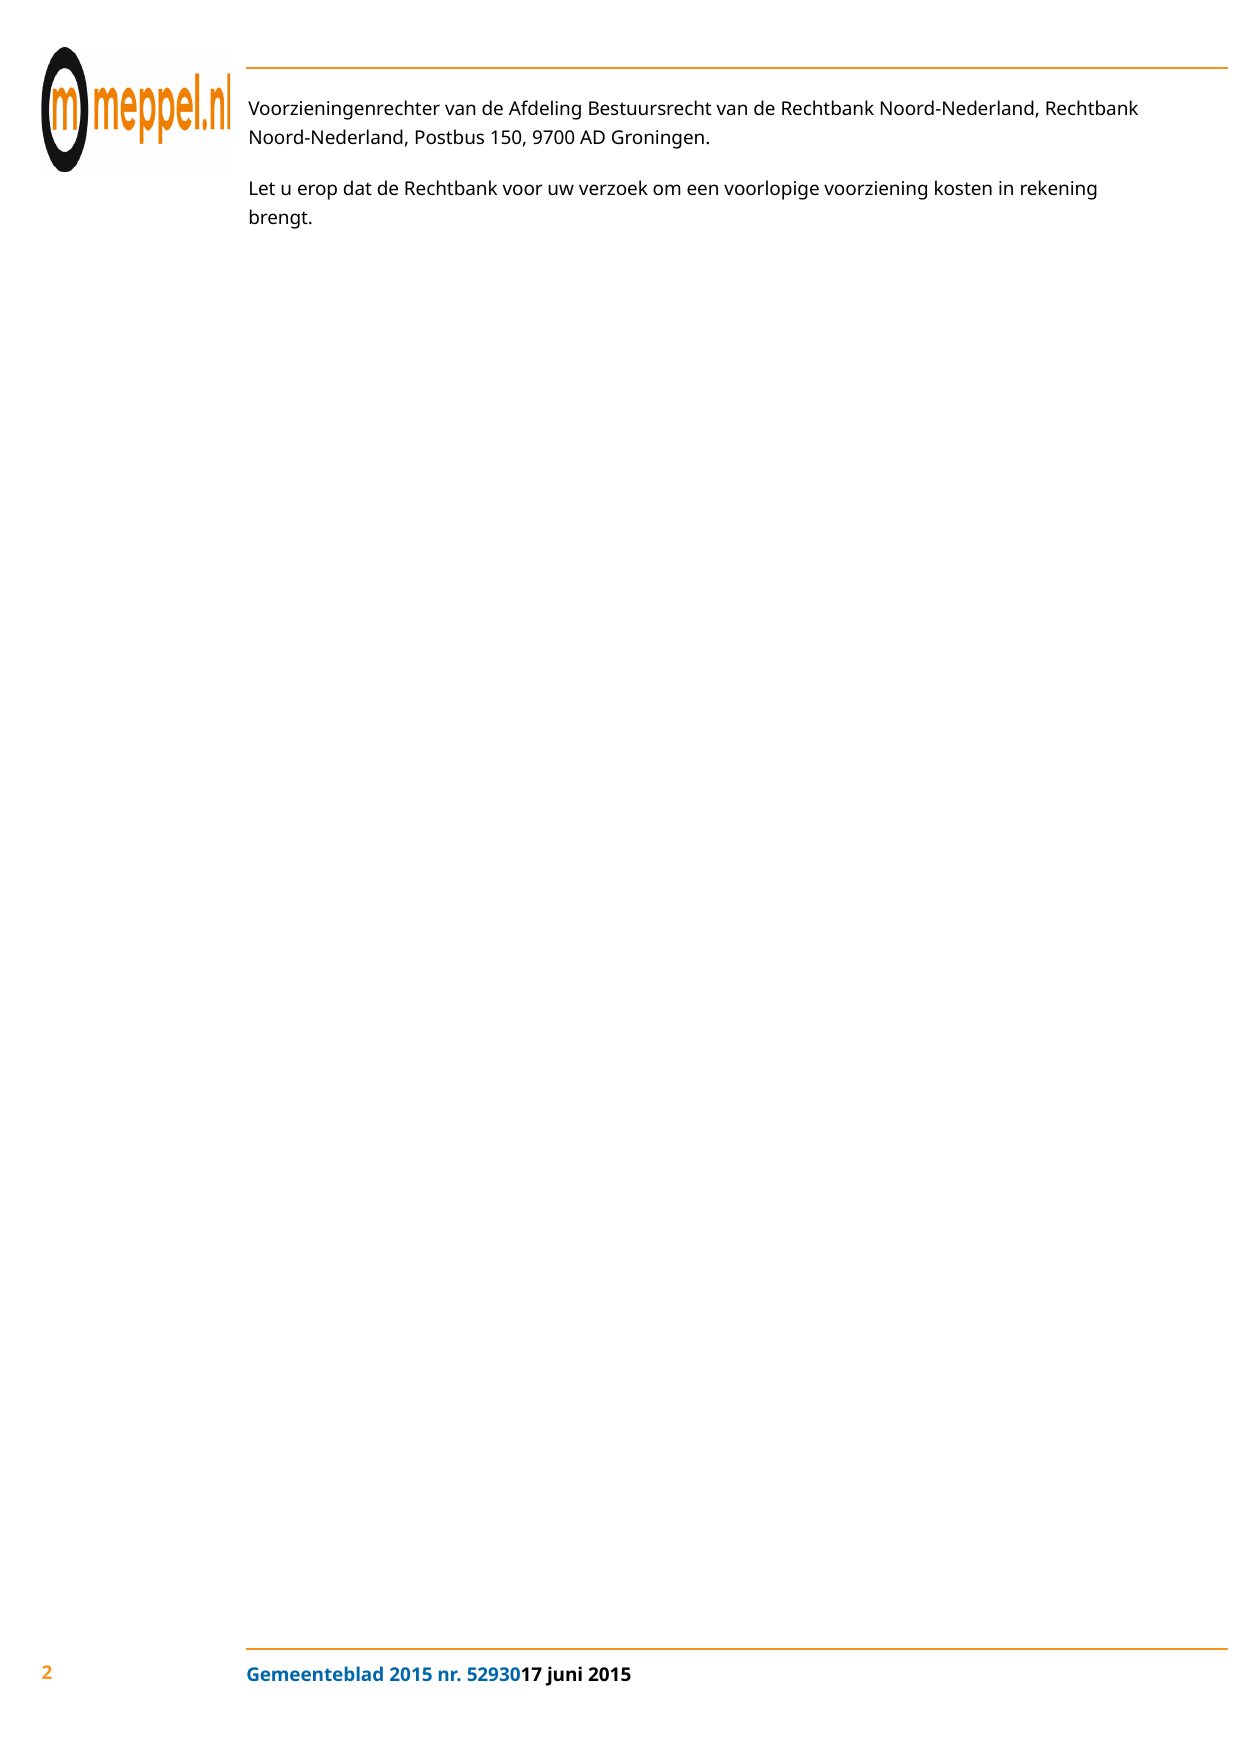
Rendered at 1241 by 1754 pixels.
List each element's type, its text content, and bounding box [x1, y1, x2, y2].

text Let u erop dat de Rechtbank voor uw verzoek om een voorlopige voorziening kosten in rekening brengt. [248, 175, 1152, 230]
text Voorzieningenrechter van de Afdeling Bestuursrecht van de Rechtbank Noord-Nederland, Rechtbank Noord-Nederland, Postbus 150, 9700 AD Groningen. [248, 95, 1152, 150]
picture [41, 47, 231, 172]
